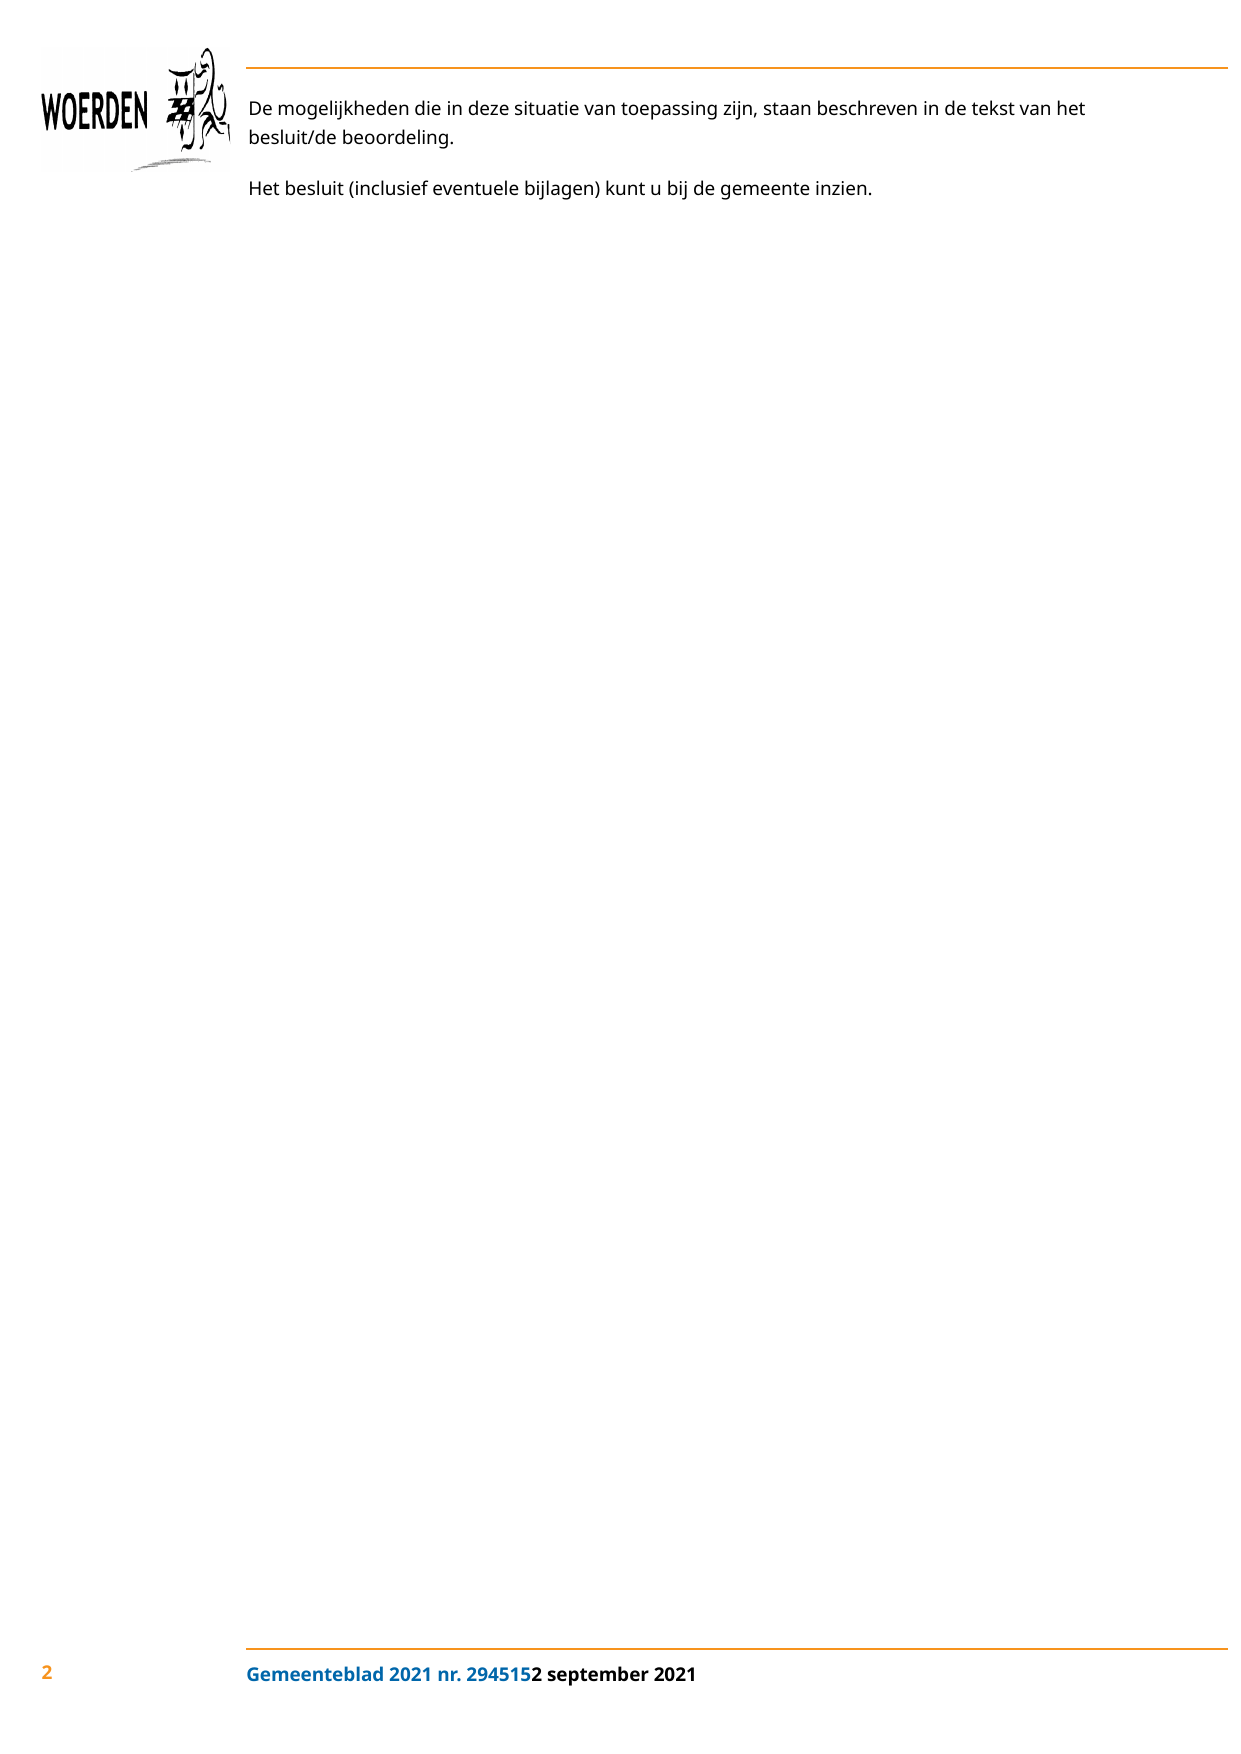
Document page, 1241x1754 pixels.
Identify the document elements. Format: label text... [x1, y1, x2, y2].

text Het besluit (inclusief eventuele bijlagen) kunt u bij de gemeente inzien. [248, 175, 1152, 201]
picture [41, 47, 231, 172]
text De mogelijkheden die in deze situatie van toepassing zijn, staan beschreven in de tekst van het besluit/de beoordeling. [248, 95, 1152, 150]
